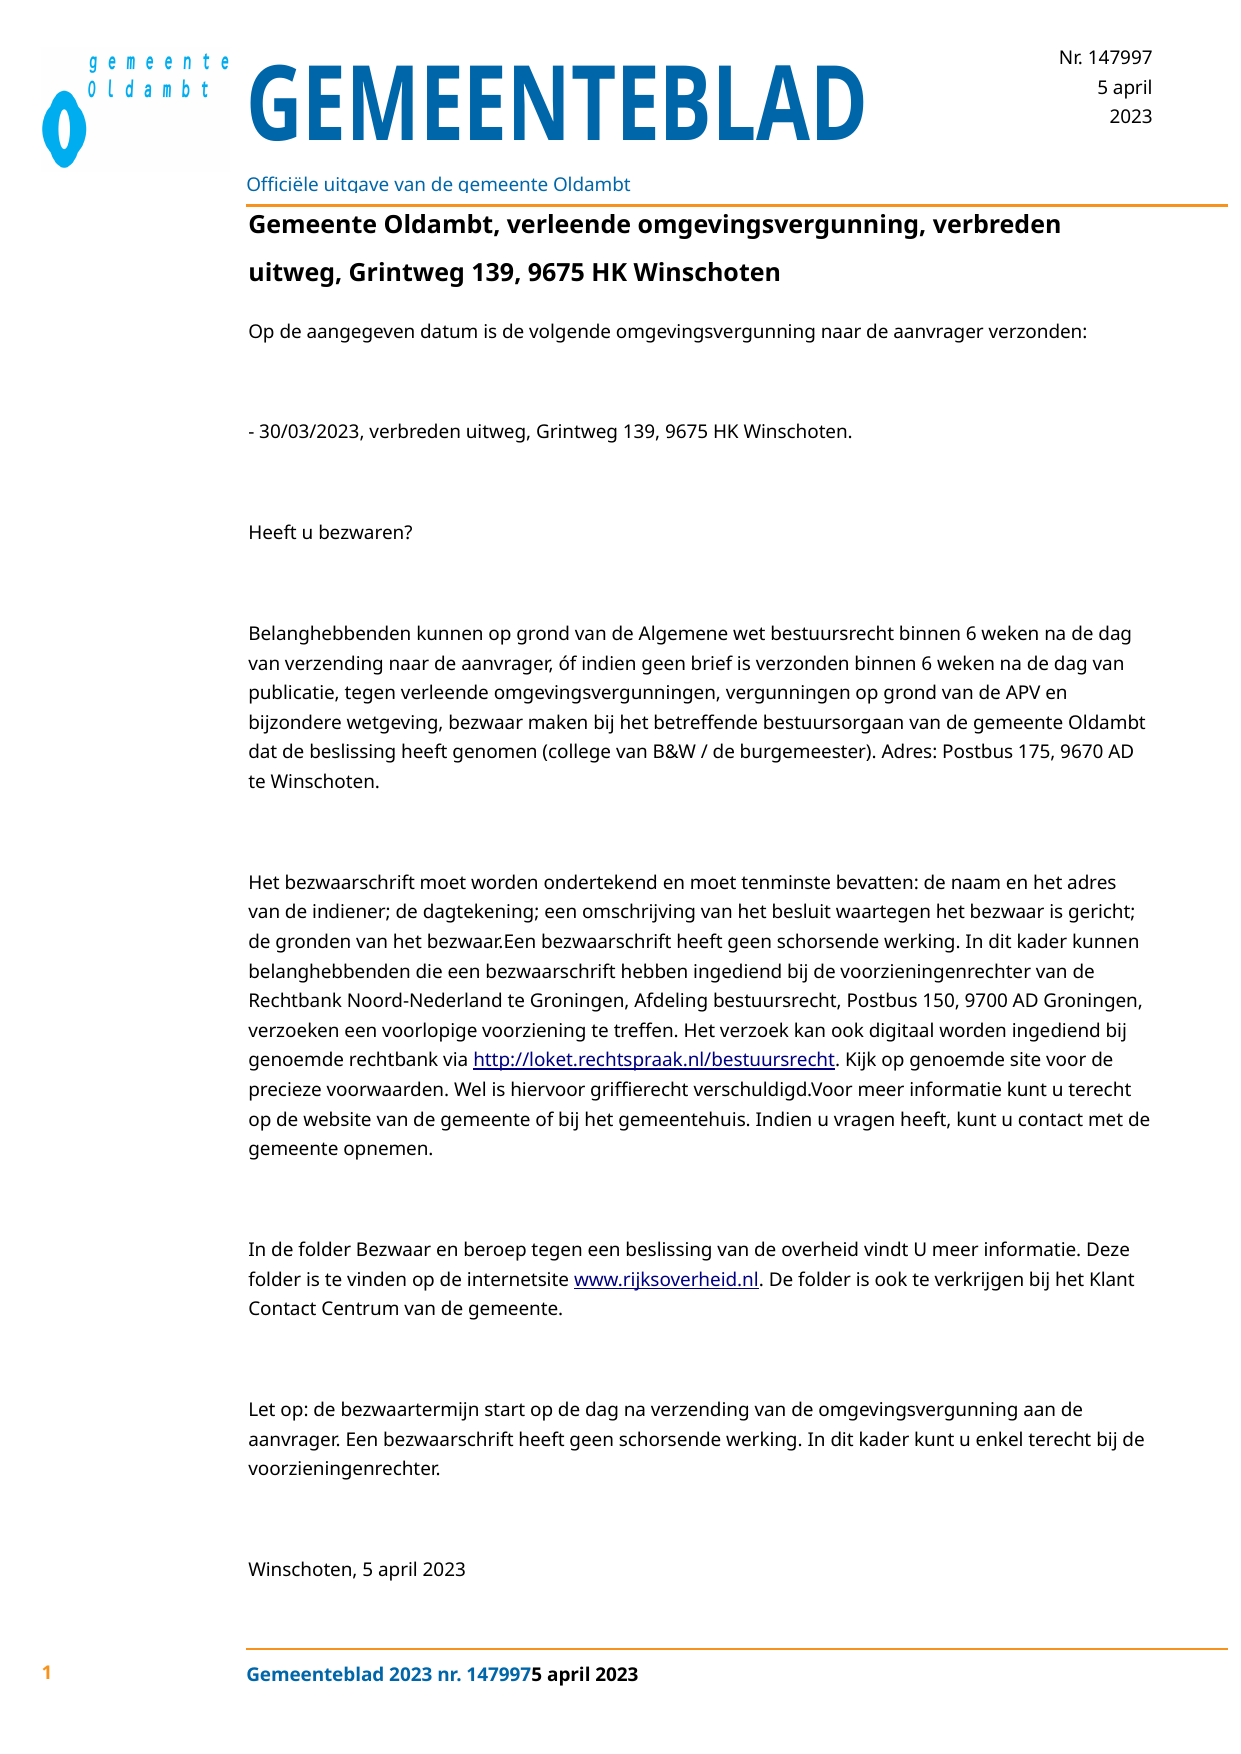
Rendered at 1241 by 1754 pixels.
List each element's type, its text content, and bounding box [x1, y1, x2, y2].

picture [41, 47, 231, 172]
text Let op: de bezwaartermijn start op de dag na verzending van de omgevingsvergunning aan de aanvrager. Een bezwaarschrift heeft geen schorsende werking. In dit kader kunt u enkel terecht bij de voorzieningenrechter. [248, 1396, 1152, 1481]
text - 30/03/2023, verbreden uitweg, Grintweg 139, 9675 HK Winschoten. [248, 419, 1152, 444]
text Gemeente Oldambt, verleende omgevingsvergunning, verbreden uitweg, Grintweg 139, 9675 HK Winschoten [248, 207, 1152, 288]
text Heeft u bezwaren? [248, 519, 1152, 545]
text In de folder Bezwaar en beroep tegen een beslissing van de overheid vindt U meer informatie. Deze folder is te vinden op de internetsite www.rijksoverheid.nl. De folder is ook te verkrijgen bij het Klant Contact Centrum van de gemeente. [248, 1236, 1152, 1321]
text Winschoten, 5 april 2023 [248, 1556, 1152, 1582]
text Belanghebbenden kunnen op grond van de Algemene wet bestuursrecht binnen 6 weken na de dag van verzending naar de aanvrager, óf indien geen brief is verzonden binnen 6 weken na de dag van publicatie, tegen verleende omgevingsvergunningen, vergunningen op grond van de APV en bijzondere wetgeving, bezwaar maken bij het betreffende bestuursorgaan van de gemeente Oldambt dat de beslissing heeft genomen (college van B&W / de burgemeester). Adres: Postbus 175, 9670 AD te Winschoten. [248, 620, 1152, 794]
text Op de aangegeven datum is de volgende omgevingsvergunning naar de aanvrager verzonden: [248, 318, 1152, 344]
text Het bezwaarschrift moet worden ondertekend en moet tenminste bevatten: de naam en het adres van de indiener; de dagtekening; een omschrijving van het besluit waartegen het bezwaar is gericht; de gronden van het bezwaar.Een bezwaarschrift heeft geen schorsende werking. In dit kader kunnen belanghebbenden die een bezwaarschrift hebben ingediend bij de voorzieningenrechter van de Rechtbank Noord-Nederland te Groningen, Afdeling bestuursrecht, Postbus 150, 9700 AD Groningen, verzoeken een voorlopige voorziening te treffen. Het verzoek kan ook digitaal worden ingediend bij genoemde rechtbank via http://loket.rechtspraak.nl/bestuursrecht. Kijk op genoemde site voor de precieze voorwaarden. Wel is hiervoor griffierecht verschuldigd.Voor meer informatie kunt u terecht op de website van de gemeente of bij het gemeentehuis. Indien u vragen heeft, kunt u contact met de gemeente opnemen. [248, 869, 1152, 1161]
